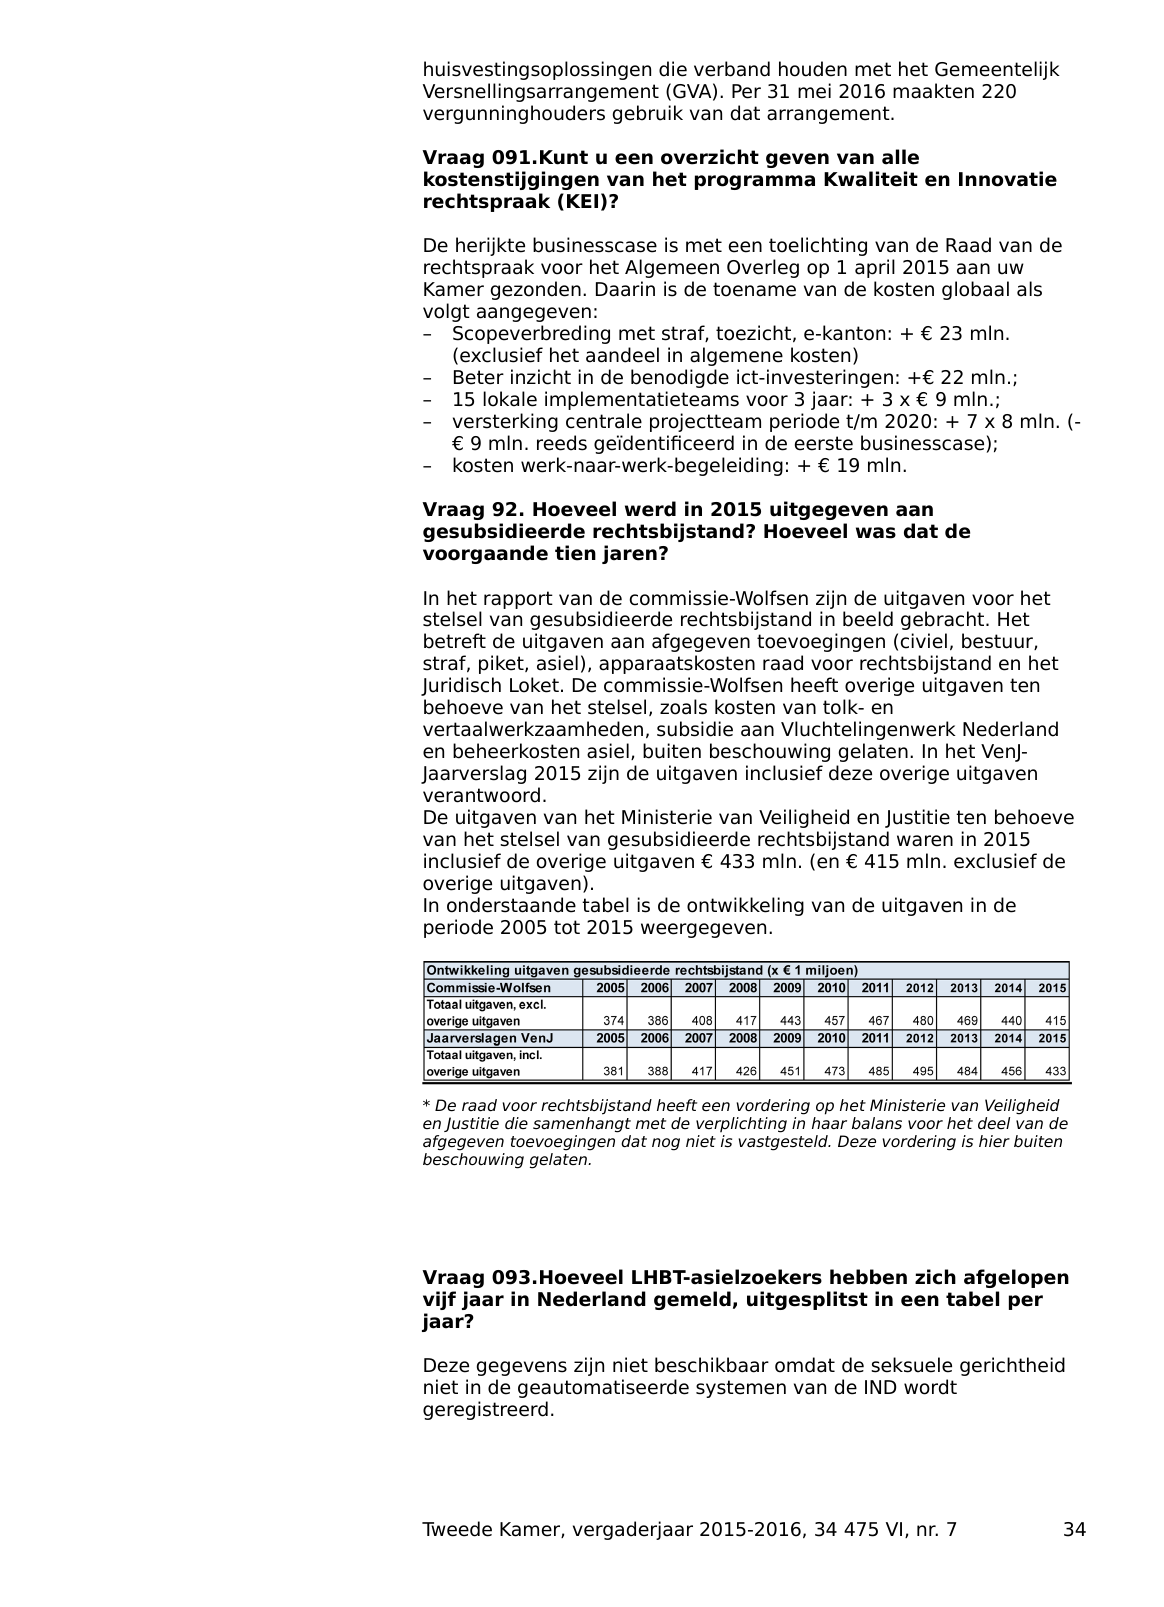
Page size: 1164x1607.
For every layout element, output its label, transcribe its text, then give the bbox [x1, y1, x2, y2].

text In onderstaande tabel is de ontwikkeling van de uitgaven in de periode 2005 tot 2015 weergegeven. [422, 895, 1087, 939]
text – versterking centrale projectteam periode t/m 2020: + 7 x 8 mln. (- € 9 mln. reeds geïdentificeerd in de eerste businesscase); [422, 411, 1087, 455]
text * De raad voor rechtsbijstand heeft een vordering op het Ministerie van Veiligheid en Justitie die samenhangt met de verplichting in haar balans voor het deel van de afgegeven toevoegingen dat nog niet is vastgesteld. Deze vordering is hier buiten beschouwing gelaten. [422, 1097, 1072, 1169]
text Deze gegevens zijn niet beschikbaar omdat de seksuele gerichtheid niet in de geautomatiseerde systemen van de IND wordt geregistreerd. [422, 1355, 1087, 1421]
text Vraag 091.Kunt u een overzicht geven van alle kostenstijgingen van het programma Kwaliteit en Innovatie rechtspraak (KEI)? [422, 147, 1087, 213]
text In het rapport van de commissie-Wolfsen zijn de uitgaven voor het stelsel van gesubsidieerde rechtsbijstand in beeld gebracht. Het betreft de uitgaven aan afgegeven toevoegingen (civiel, bestuur, straf, piket, asiel), apparaatskosten raad voor rechtsbijstand en het Juridisch Loket. De commissie-Wolfsen heeft overige uitgaven ten behoeve van het stelsel, zoals kosten van tolk- en vertaalwerkzaamheden, subsidie aan Vluchtelingenwerk Nederland en beheerkosten asiel, buiten beschouwing gelaten. In het VenJ-Jaarverslag 2015 zijn de uitgaven inclusief deze overige uitgaven verantwoord. [422, 587, 1087, 807]
text De uitgaven van het Ministerie van Veiligheid en Justitie ten behoeve van het stelsel van gesubsidieerde rechtsbijstand waren in 2015 inclusief de overige uitgaven € 433 mln. (en € 415 mln. exclusief de overige uitgaven). [422, 807, 1087, 895]
text Vraag 093.Hoeveel LHBT-asielzoekers hebben zich afgelopen vijf jaar in Nederland gemeld, uitgesplitst in een tabel per jaar? [422, 1267, 1087, 1333]
text De herijkte businesscase is met een toelichting van de Raad van de rechtspraak voor het Algemeen Overleg op 1 april 2015 aan uw Kamer gezonden. Daarin is de toename van de kosten globaal als volgt aangegeven: [422, 235, 1087, 323]
picture [422, 961, 1072, 1086]
text – Beter inzicht in de benodigde ict-investeringen: +€ 22 mln.; [422, 367, 1087, 389]
text Vraag 92. Hoeveel werd in 2015 uitgegeven aan gesubsidieerde rechtsbijstand? Hoeveel was dat de voorgaande tien jaren? [422, 499, 1087, 565]
text – kosten werk-naar-werk-begeleiding: + € 19 mln. [422, 455, 1087, 477]
text – Scopeverbreding met straf, toezicht, e-kanton: + € 23 mln. (exclusief het aandeel in algemene kosten) [422, 323, 1087, 367]
text – 15 lokale implementatieteams voor 3 jaar: + 3 x € 9 mln.; [422, 389, 1087, 411]
text huisvestingsoplossingen die verband houden met het Gemeentelijk Versnellingsarrangement (GVA). Per 31 mei 2016 maakten 220 vergunninghouders gebruik van dat arrangement. [422, 59, 1087, 125]
